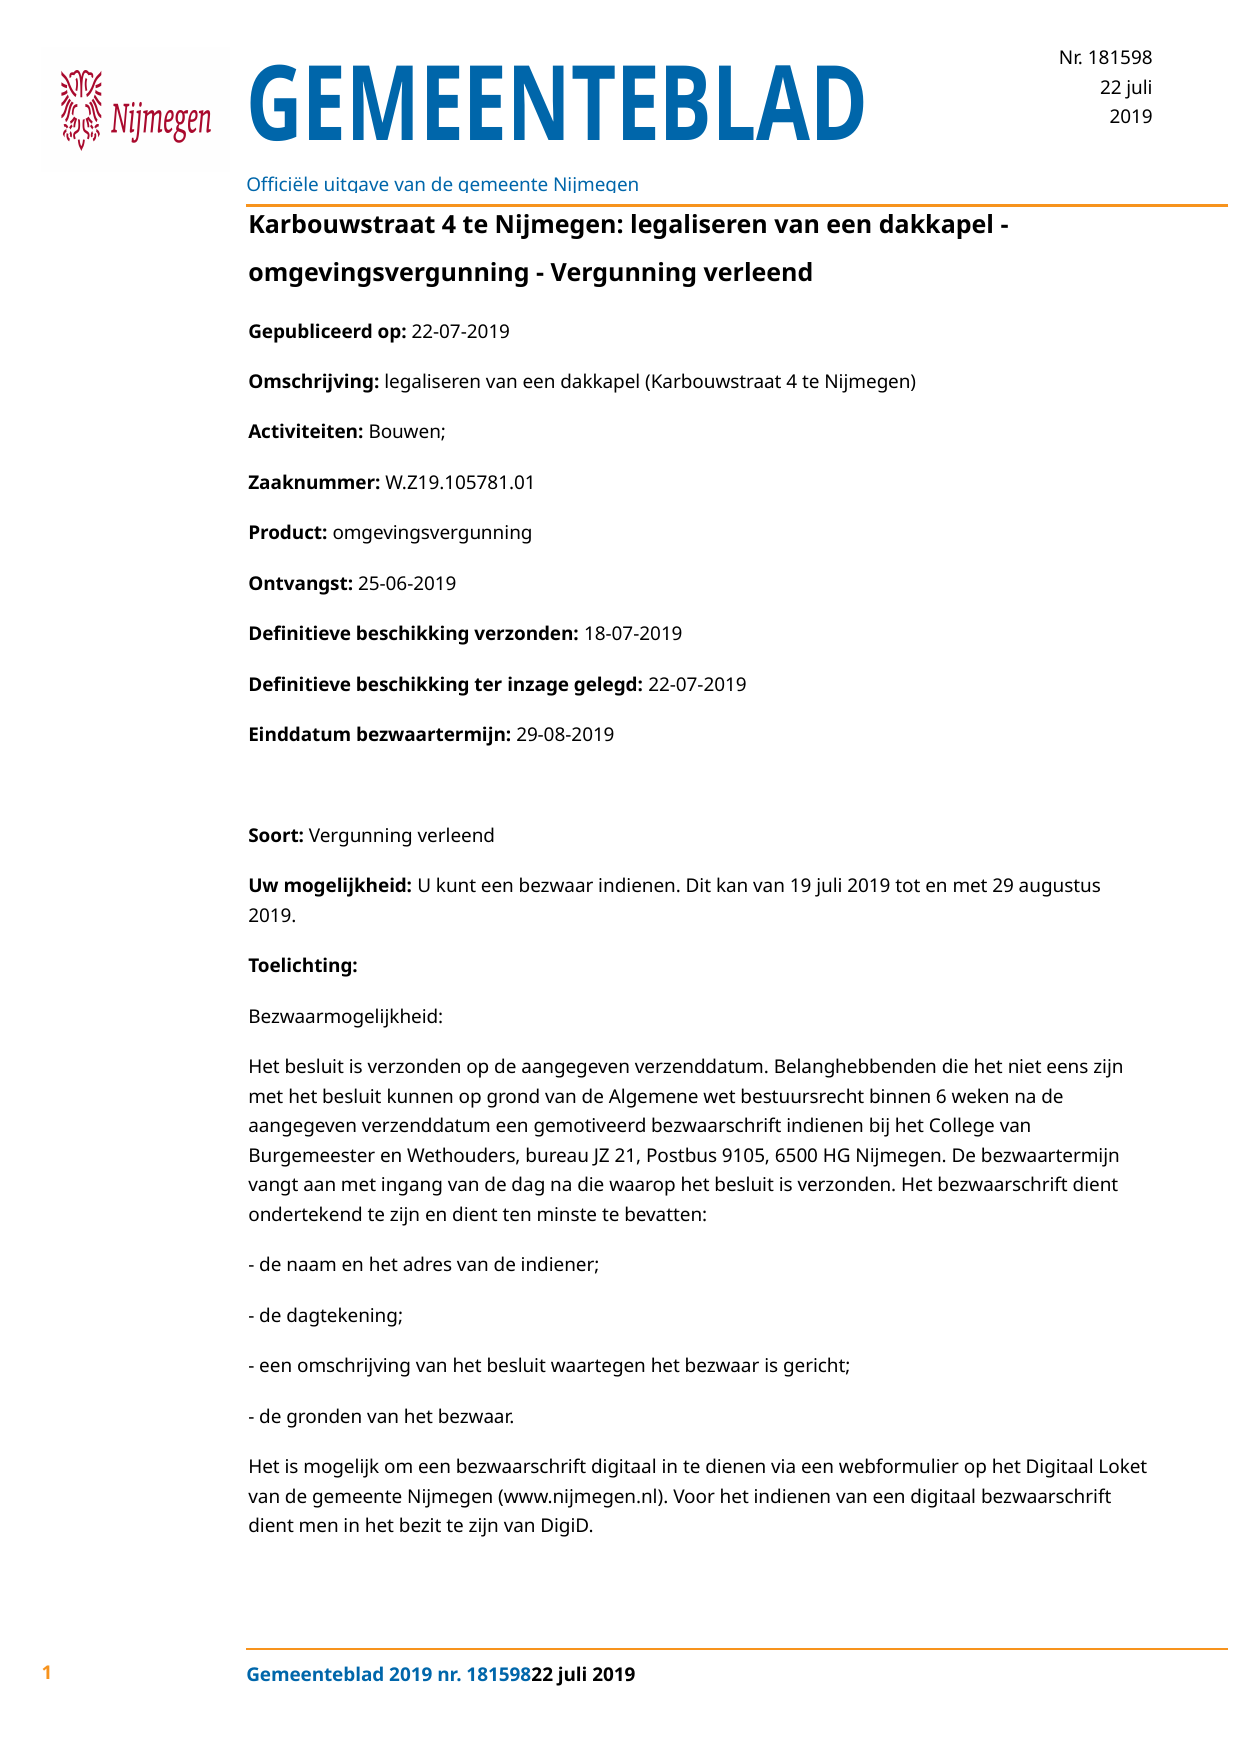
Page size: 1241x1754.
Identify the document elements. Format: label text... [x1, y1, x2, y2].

text Ontvangst: 25-06-2019 [248, 570, 1152, 596]
text Einddatum bezwaartermijn: 29-08-2019 [248, 721, 1152, 747]
text - de gronden van het bezwaar. [248, 1403, 1152, 1429]
text Gepubliceerd op: 22-07-2019 [248, 318, 1152, 344]
text Definitieve beschikking ter inzage gelegd: 22-07-2019 [248, 671, 1152, 697]
text Het is mogelijk om een bezwaarschrift digitaal in te dienen via een webformulier op het Digitaal Loket van de gemeente Nijmegen (www.nijmegen.nl). Voor het indienen van een digitaal bezwaarschrift dient men in het bezit te zijn van DigiD. [248, 1453, 1152, 1538]
text Zaaknummer: W.Z19.105781.01 [248, 469, 1152, 495]
text - de dagtekening; [248, 1302, 1152, 1328]
text Definitieve beschikking verzonden: 18-07-2019 [248, 620, 1152, 646]
text - een omschrijving van het besluit waartegen het bezwaar is gericht; [248, 1352, 1152, 1378]
text Omschrijving: legaliseren van een dakkapel (Karbouwstraat 4 te Nijmegen) [248, 368, 1152, 394]
text Bezwaarmogelijkheid: [248, 1003, 1152, 1029]
text Soort: Vergunning verleend [248, 822, 1152, 848]
text Het besluit is verzonden op de aangegeven verzenddatum. Belanghebbenden die het niet eens zijn met het besluit kunnen op grond van de Algemene wet bestuursrecht binnen 6 weken na de aangegeven verzenddatum een gemotiveerd bezwaarschrift indienen bij het College van Burgemeester en Wethouders, bureau JZ 21, Postbus 9105, 6500 HG Nijmegen. De bezwaartermijn vangt aan met ingang van de dag na die waarop het besluit is verzonden. Het bezwaarschrift dient ondertekend te zijn en dient ten minste te bevatten: [248, 1053, 1152, 1227]
picture [41, 47, 231, 172]
text Product: omgevingsvergunning [248, 519, 1152, 545]
text Karbouwstraat 4 te Nijmegen: legaliseren van een dakkapel - omgevingsvergunning - Vergunning verleend [248, 207, 1152, 288]
text Activiteiten: Bouwen; [248, 419, 1152, 444]
text Uw mogelijkheid: U kunt een bezwaar indienen. Dit kan van 19 juli 2019 tot en met 29 augustus 2019. [248, 872, 1152, 928]
text Toelichting: [248, 952, 1152, 978]
text - de naam en het adres van de indiener; [248, 1252, 1152, 1277]
